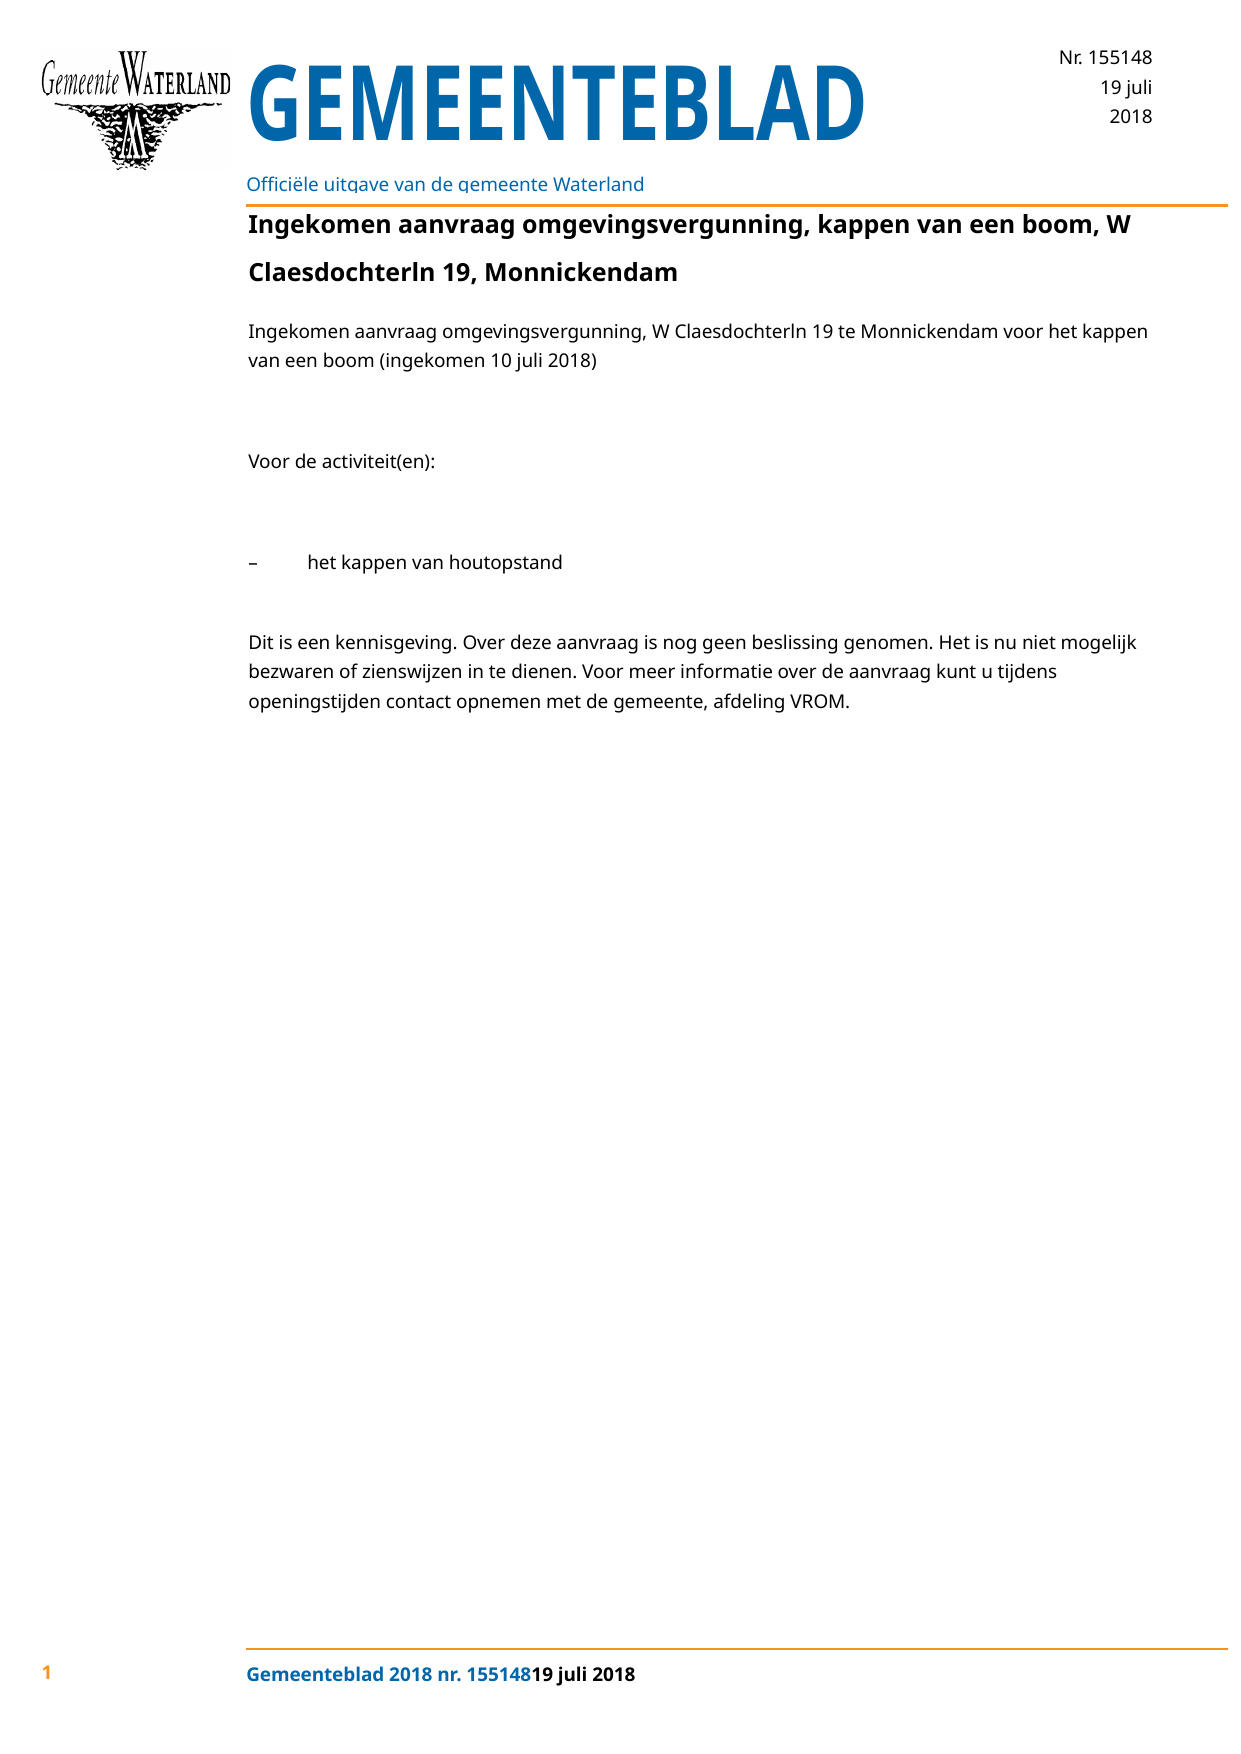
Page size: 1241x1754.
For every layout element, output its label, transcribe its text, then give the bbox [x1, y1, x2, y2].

text Voor de activiteit(en): [248, 448, 1152, 474]
text Ingekomen aanvraag omgevingsvergunning, W Claesdochterln 19 te Monnickendam voor het kappen van een boom (ingekomen 10 juli 2018) [248, 318, 1152, 373]
text Dit is een kennisgeving. Over deze aanvraag is nog geen beslissing genomen. Het is nu niet mogelijk bezwaren of zienswijzen in te dienen. Voor meer informatie over de aanvraag kunt u tijdens openingstijden contact opnemen met de gemeente, afdeling VROM. [248, 629, 1152, 714]
list het kappen van houtopstand [248, 549, 1152, 575]
text Ingekomen aanvraag omgevingsvergunning, kappen van een boom, W Claesdochterln 19, Monnickendam [248, 207, 1152, 288]
picture [41, 47, 231, 172]
